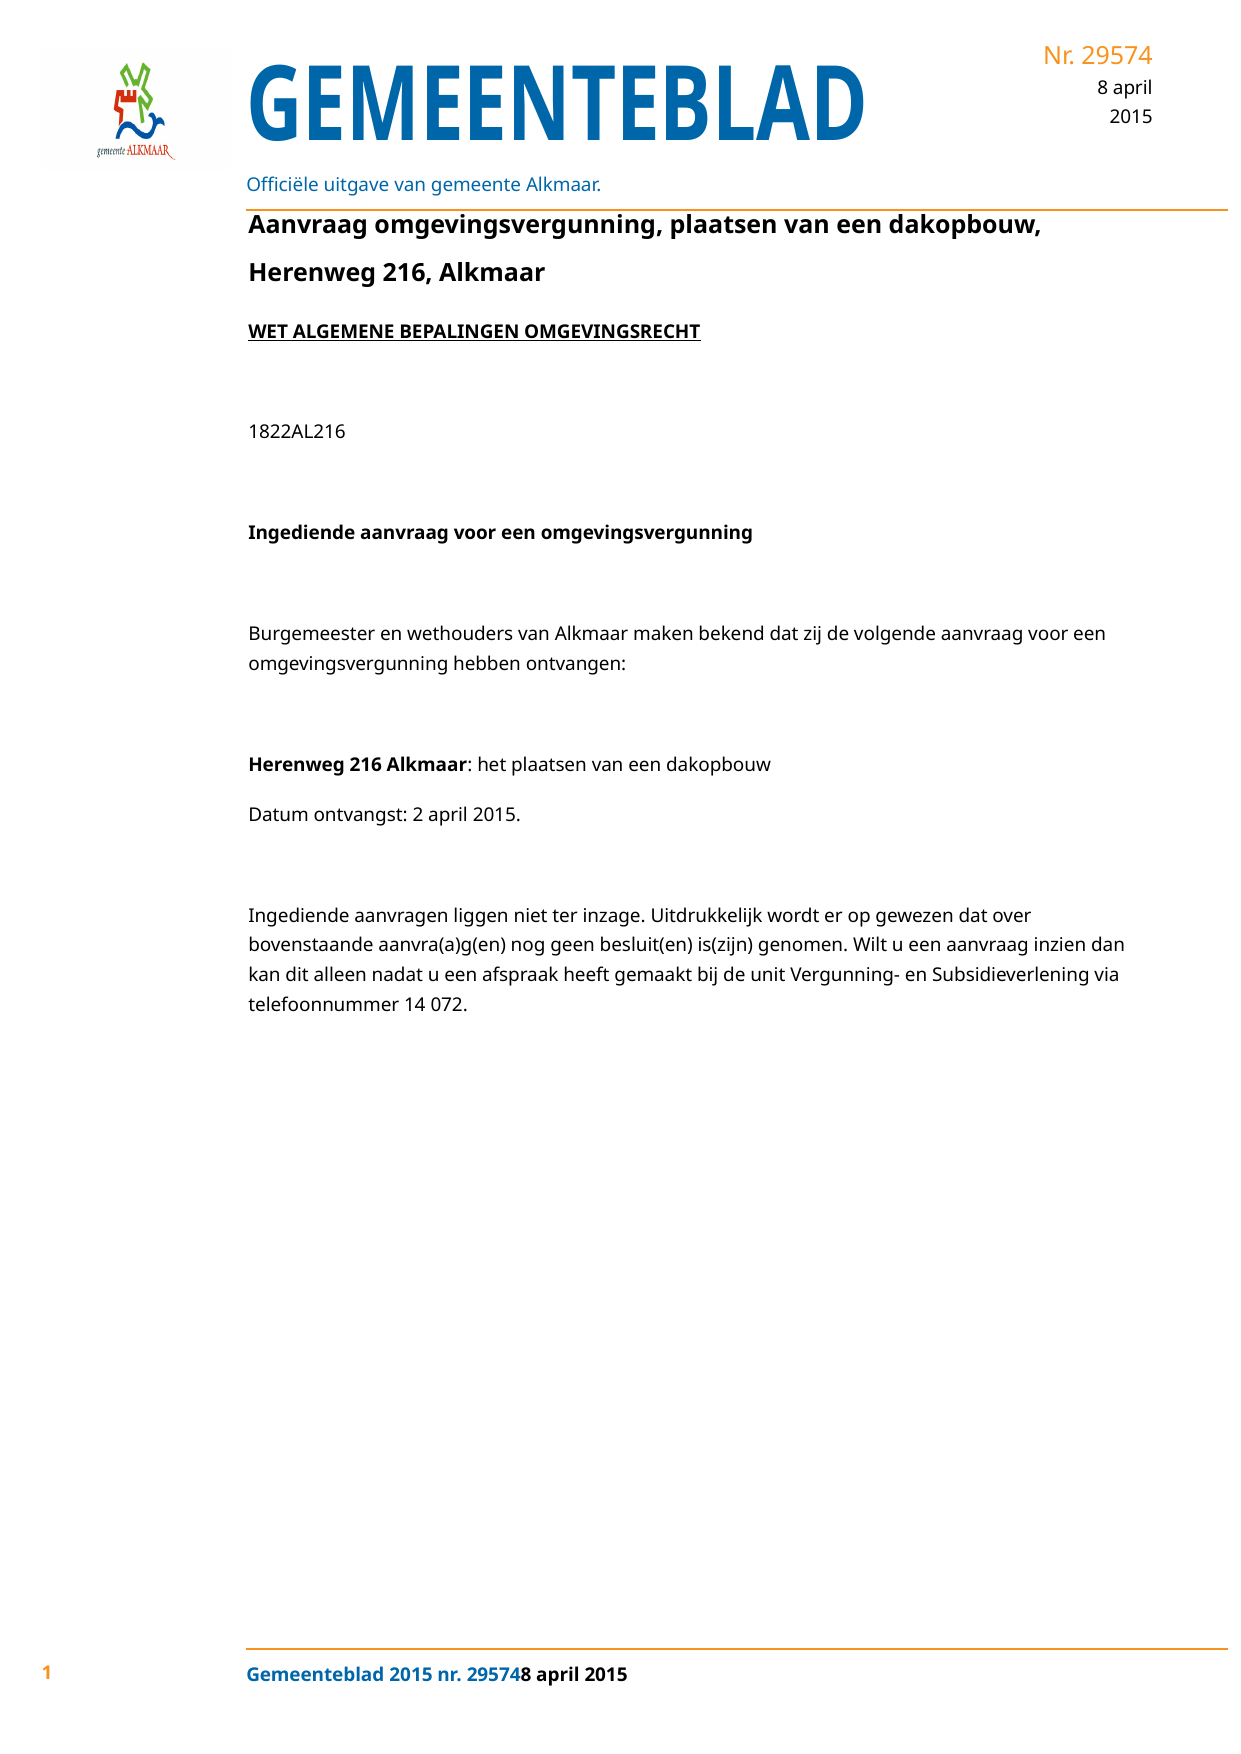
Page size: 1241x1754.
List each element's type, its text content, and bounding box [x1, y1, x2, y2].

text Aanvraag omgevingsvergunning, plaatsen van een dakopbouw, Herenweg 216, Alkmaar [248, 211, 1152, 288]
picture [41, 47, 231, 172]
text WET ALGEMENE BEPALINGEN OMGEVINGSRECHT [248, 318, 1152, 344]
text Ingediende aanvraag voor een omgevingsvergunning [248, 519, 1152, 545]
text Datum ontvangst: 2 april 2015. [248, 801, 1152, 827]
text 1822AL216 [248, 419, 1152, 444]
text Ingediende aanvragen liggen niet ter inzage. Uitdrukkelijk wordt er op gewezen dat over bovenstaande aanvra(a)g(en) nog geen besluit(en) is(zijn) genomen. Wilt u een aanvraag inzien dan kan dit alleen nadat u een afspraak heeft gemaakt bij de unit Vergunning- en Subsidieverlening via telefoonnummer 14 072. [248, 902, 1152, 1017]
text Burgemeester en wethouders van Alkmaar maken bekend dat zij de volgende aanvraag voor een omgevingsvergunning hebben ontvangen: [248, 620, 1152, 676]
text Herenweg 216 Alkmaar: het plaatsen van een dakopbouw [248, 751, 1152, 777]
